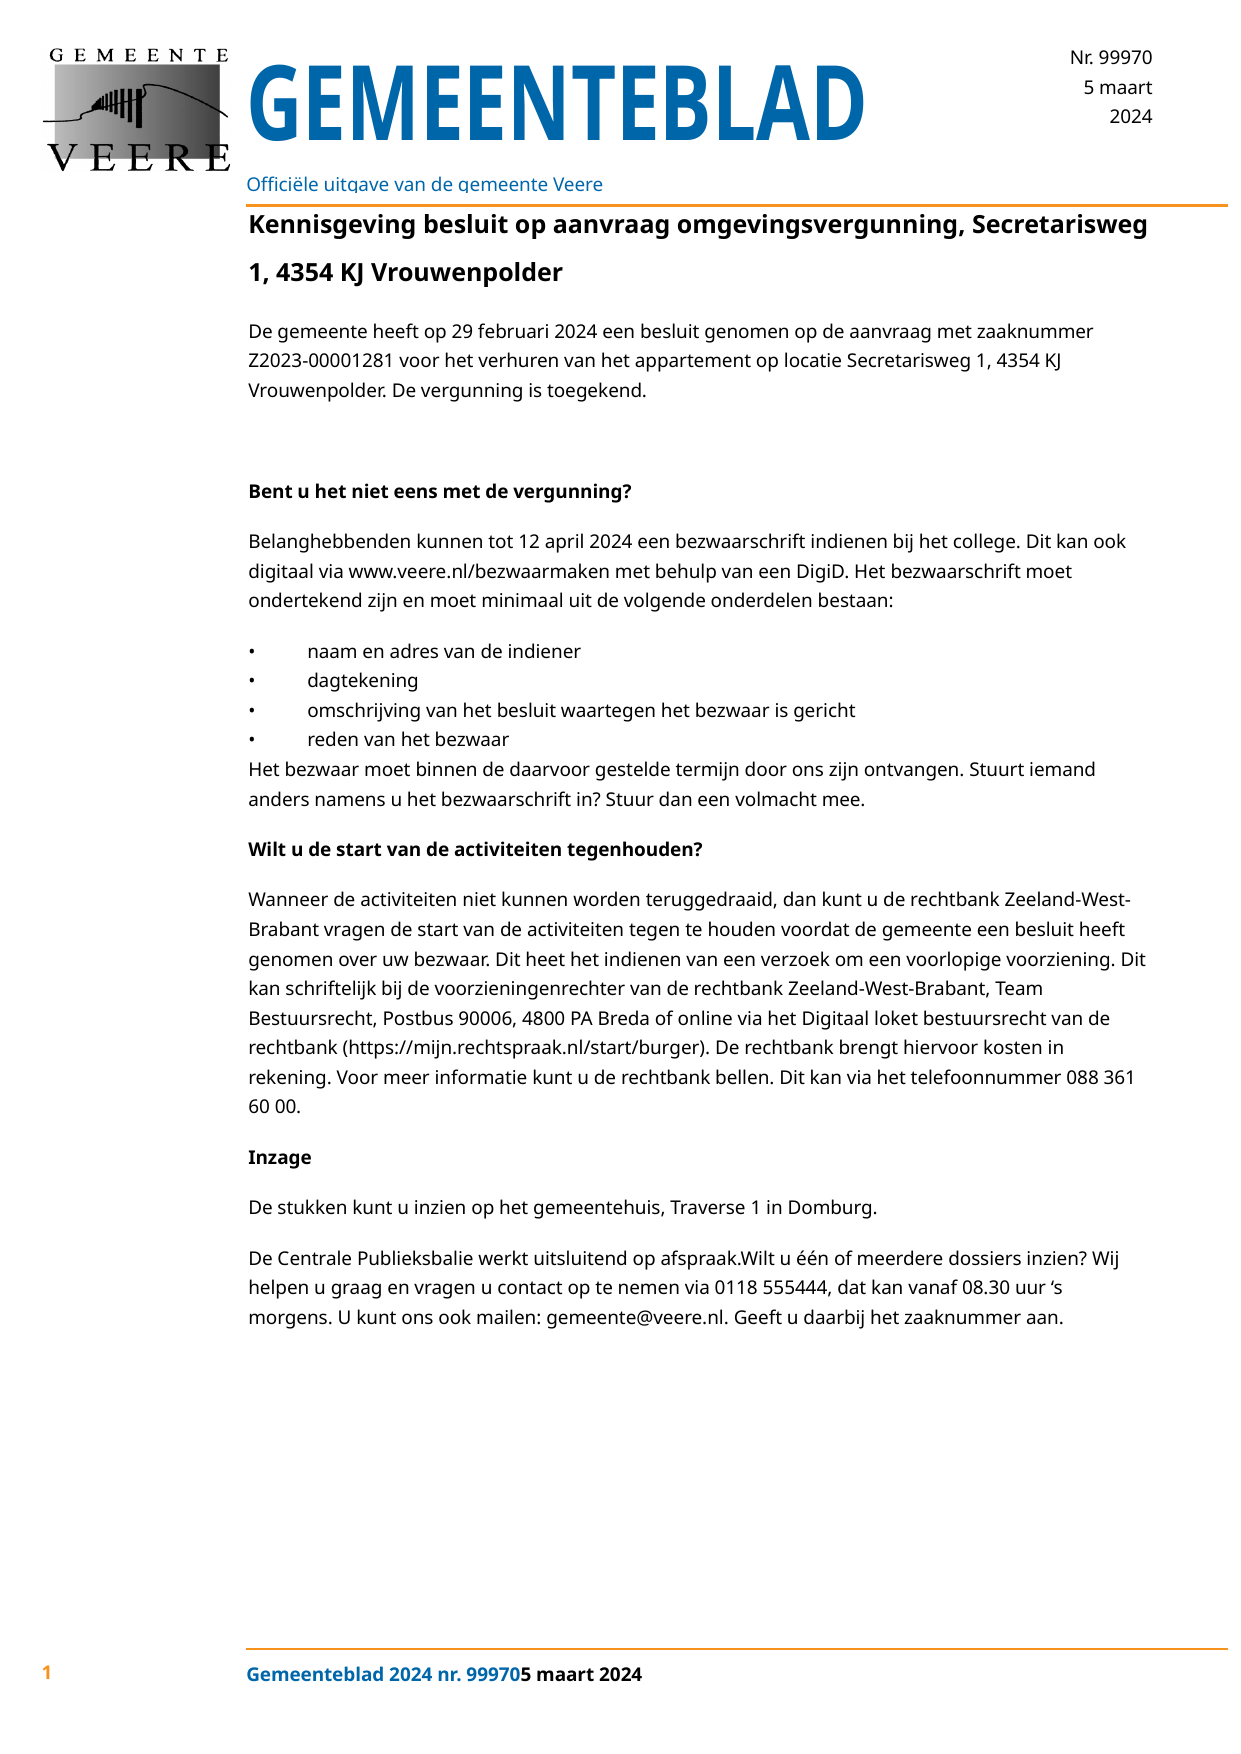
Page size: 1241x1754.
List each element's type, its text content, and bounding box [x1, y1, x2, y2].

list reden van het bezwaar [248, 727, 1152, 752]
text Kennisgeving besluit op aanvraag omgevingsvergunning, Secretarisweg 1, 4354 KJ Vrouwenpolder [248, 207, 1152, 288]
text Belanghebbenden kunnen tot 12 april 2024 een bezwaarschrift indienen bij het college. Dit kan ook digitaal via www.veere.nl/bezwaarmaken met behulp van een DigiD. Het bezwaarschrift moet ondertekend zijn en moet minimaal uit de volgende onderdelen bestaan: [248, 528, 1152, 613]
text Wilt u de start van de activiteiten tegenhouden? [248, 836, 1152, 862]
text Het bezwaar moet binnen de daarvoor gestelde termijn door ons zijn ontvangen. Stuurt iemand anders namens u het bezwaarschrift in? Stuur dan een volmacht mee. [248, 756, 1152, 812]
text De gemeente heeft op 29 februari 2024 een besluit genomen op de aanvraag met zaaknummer Z2023-00001281 voor het verhuren van het appartement op locatie Secretarisweg 1, 4354 KJ Vrouwenpolder. De vergunning is toegekend. [248, 318, 1152, 403]
list omschrijving van het besluit waartegen het bezwaar is gericht [248, 697, 1152, 723]
list naam en adres van de indiener [248, 638, 1152, 664]
text De Centrale Publieksbalie werkt uitsluitend op afspraak.Wilt u één of meerdere dossiers inzien? Wij helpen u graag en vragen u contact op te nemen via 0118 555444, dat kan vanaf 08.30 uur ‘s morgens. U kunt ons ook mailen: gemeente@veere.nl. Geeft u daarbij het zaaknummer aan. [248, 1245, 1152, 1330]
picture [41, 47, 231, 172]
text Wanneer de activiteiten niet kunnen worden teruggedraaid, dan kunt u de rechtbank Zeeland-West-Brabant vragen de start van de activiteiten tegen te houden voordat de gemeente een besluit heeft genomen over uw bezwaar. Dit heet het indienen van een verzoek om een voorlopige voorziening. Dit kan schriftelijk bij de voorzieningenrechter van de rechtbank Zeeland-West-Brabant, Team Bestuursrecht, Postbus 90006, 4800 PA Breda of online via het Digitaal loket bestuursrecht van de rechtbank (https://mijn.rechtspraak.nl/start/burger). De rechtbank brengt hiervoor kosten in rekening. Voor meer informatie kunt u de rechtbank bellen. Dit kan via het telefoonnummer 088 361 60 00. [248, 887, 1152, 1119]
text Bent u het niet eens met de vergunning? [248, 478, 1152, 504]
list dagtekening [248, 667, 1152, 693]
text Inzage [248, 1144, 1152, 1170]
text De stukken kunt u inzien op het gemeentehuis, Traverse 1 in Domburg. [248, 1194, 1152, 1220]
